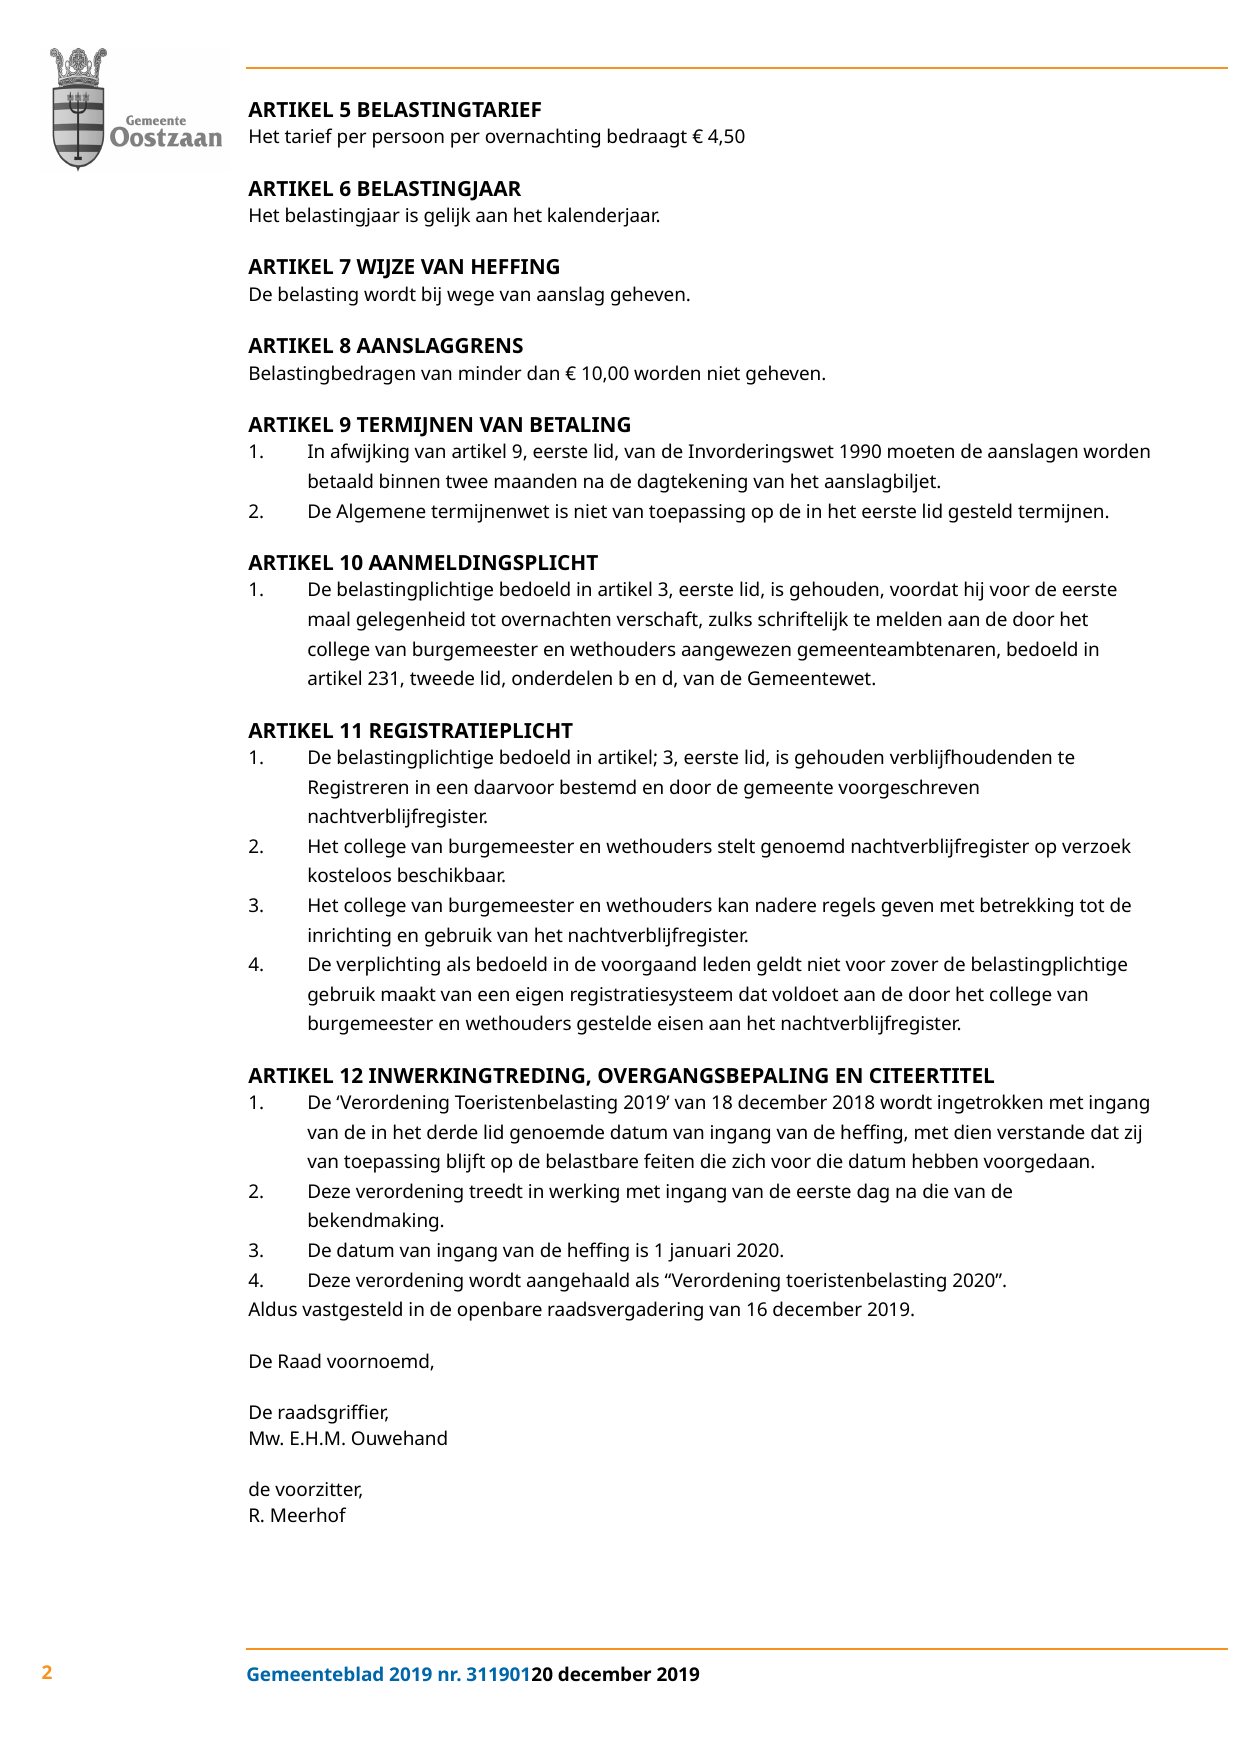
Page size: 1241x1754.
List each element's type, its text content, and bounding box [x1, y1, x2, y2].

list Deze verordening wordt aangehaald als “Verordening toeristenbelasting 2020”. [248, 1267, 1152, 1293]
list Deze verordening treedt in werking met ingang van de eerste dag na die van de bekendmaking. [248, 1178, 1152, 1233]
text De raadsgriffier, [248, 1399, 1152, 1425]
text ARTIKEL 5 BELASTINGTARIEF [248, 95, 1152, 123]
text ARTIKEL 6 BELASTINGJAAR [248, 174, 1152, 202]
list De ‘Verordening Toeristenbelasting 2019’ van 18 december 2018 wordt ingetrokken met ingang van de in het derde lid genoemde datum van ingang van de heffing, met dien verstande dat zij van toepassing blijft op de belastbare feiten die zich voor die datum hebben voorgedaan. [248, 1089, 1152, 1174]
text ARTIKEL 9 TERMIJNEN VAN BETALING [248, 410, 1152, 439]
text de voorzitter, [248, 1477, 1152, 1502]
text Het belastingjaar is gelijk aan het kalenderjaar. [248, 202, 1152, 228]
text Het tarief per persoon per overnachting bedraagt € 4,50 [248, 123, 1152, 149]
list De belastingplichtige bedoeld in artikel 3, eerste lid, is gehouden, voordat hij voor de eerste maal gelegenheid tot overnachten verschaft, zulks schriftelijk te melden aan de door het college van burgemeester en wethouders aangewezen gemeenteambtenaren, bedoeld in artikel 231, tweede lid, onderdelen b en d, van de Gemeentewet. [248, 577, 1152, 691]
list De belastingplichtige bedoeld in artikel; 3, eerste lid, is gehouden verblijfhoudenden te Registreren in een daarvoor bestemd en door de gemeente voorgeschreven nachtverblijfregister. [248, 744, 1152, 829]
text ARTIKEL 8 AANSLAGGRENS [248, 331, 1152, 360]
list De verplichting als bedoeld in de voorgaand leden geldt niet voor zover de belastingplichtige gebruik maakt van een eigen registratiesysteem dat voldoet aan de door het college van burgemeester en wethouders gestelde eisen aan het nachtverblijfregister. [248, 951, 1152, 1036]
text ARTIKEL 11 REGISTRATIEPLICHT [248, 716, 1152, 744]
list Het college van burgemeester en wethouders kan nadere regels geven met betrekking tot de inrichting en gebruik van het nachtverblijfregister. [248, 892, 1152, 947]
text ARTIKEL 12 INWERKINGTREDING, OVERGANGSBEPALING EN CITEERTITEL [248, 1061, 1152, 1089]
text De belasting wordt bij wege van aanslag geheven. [248, 281, 1152, 307]
text De Raad voornoemd, [248, 1348, 1152, 1374]
text Mw. E.H.M. Ouwehand [248, 1425, 1152, 1451]
text ARTIKEL 10 AANMELDINGSPLICHT [248, 548, 1152, 577]
text R. Meerhof [248, 1502, 1152, 1528]
text Belastingbedragen van minder dan € 10,00 worden niet geheven. [248, 360, 1152, 386]
picture [41, 47, 231, 172]
list De Algemene termijnenwet is niet van toepassing op de in het eerste lid gesteld termijnen. [248, 498, 1152, 523]
list In afwijking van artikel 9, eerste lid, van de Invorderingswet 1990 moeten de aanslagen worden betaald binnen twee maanden na de dagtekening van het aanslagbiljet. [248, 439, 1152, 494]
text Aldus vastgesteld in de openbare raadsvergadering van 16 december 2019. [248, 1296, 1152, 1322]
text ARTIKEL 7 WIJZE VAN HEFFING [248, 252, 1152, 281]
list Het college van burgemeester en wethouders stelt genoemd nachtverblijfregister op verzoek kosteloos beschikbaar. [248, 833, 1152, 888]
list De datum van ingang van de heffing is 1 januari 2020. [248, 1237, 1152, 1263]
